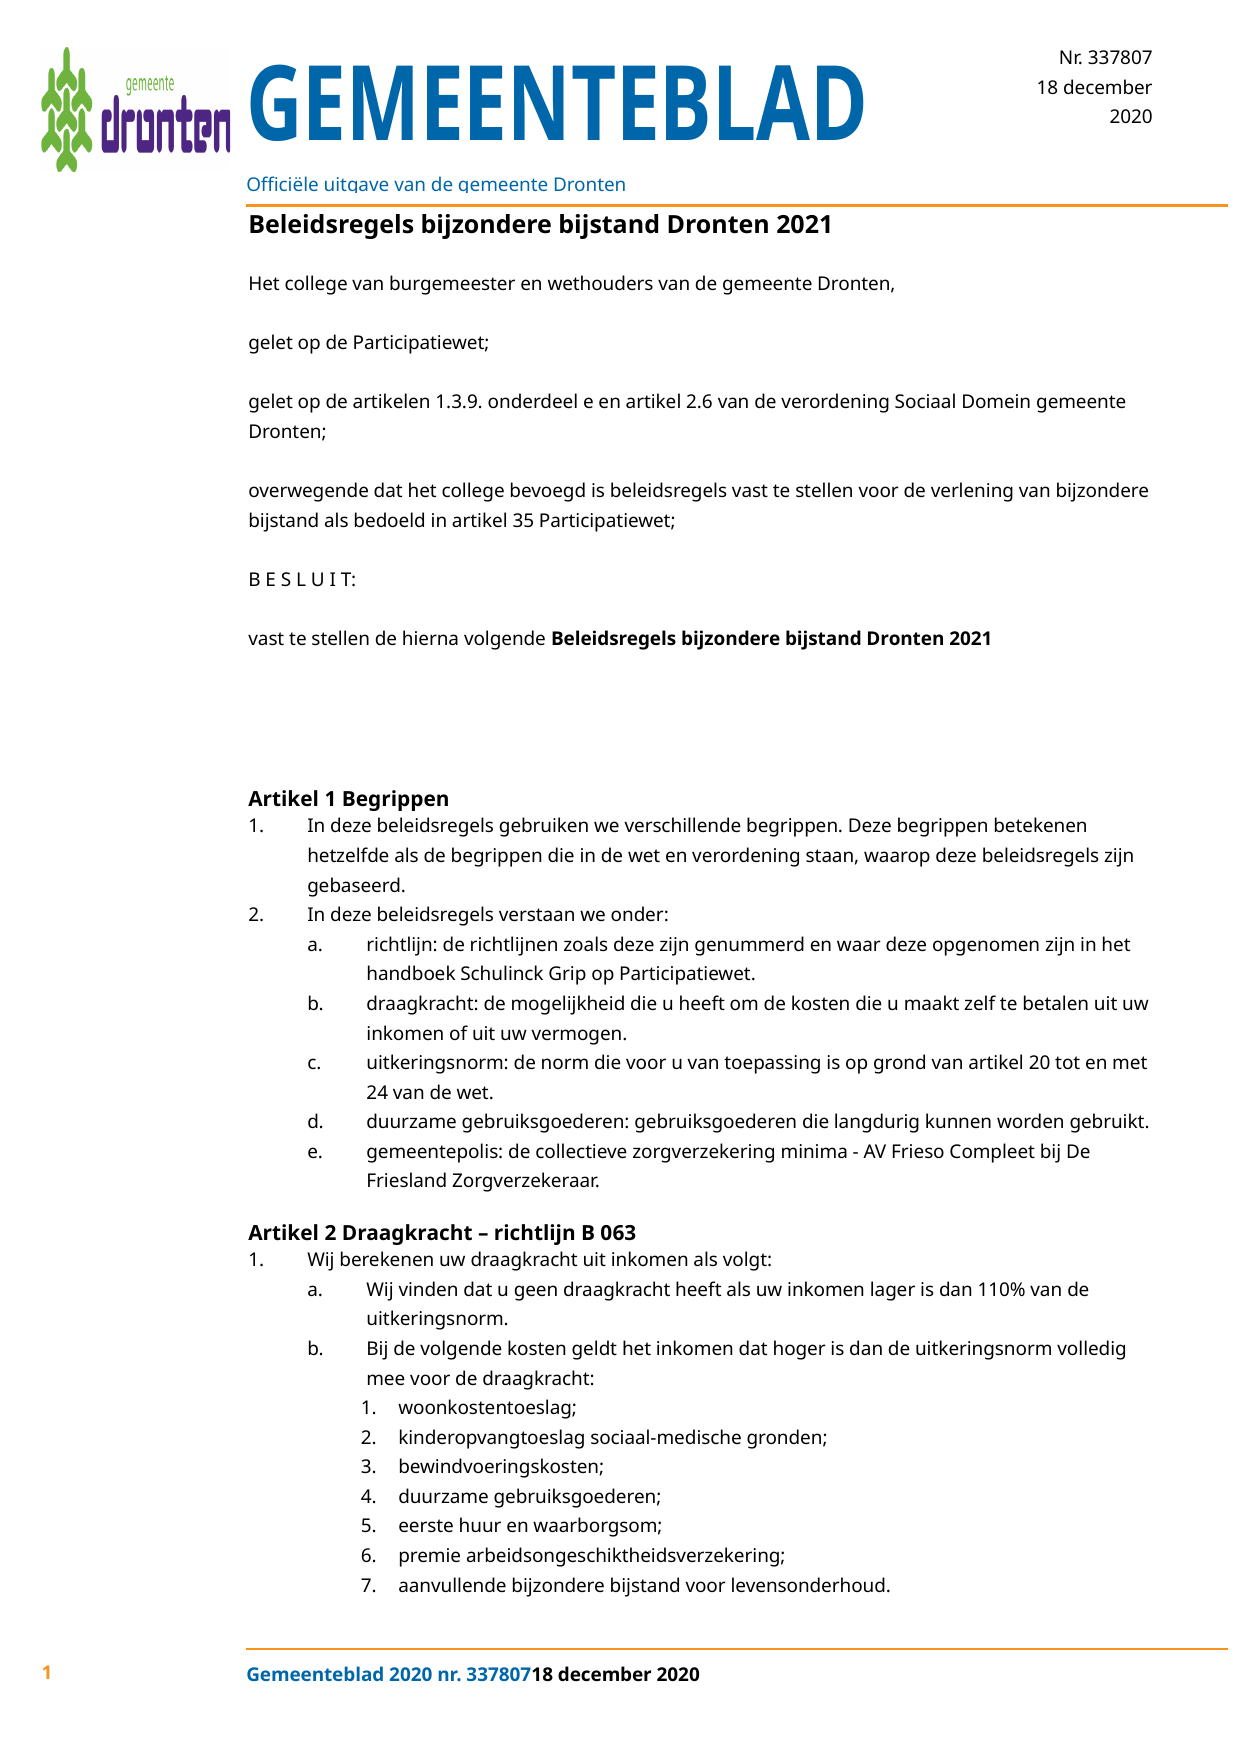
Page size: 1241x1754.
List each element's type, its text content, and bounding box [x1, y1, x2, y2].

list bewindvoeringskosten; [361, 1453, 1152, 1479]
list woonkostentoeslag; [361, 1394, 1152, 1420]
list aanvullende bijzondere bijstand voor levensonderhoud. [361, 1572, 1152, 1598]
list duurzame gebruiksgoederen: gebruiksgoederen die langdurig kunnen worden gebruikt. [307, 1108, 1152, 1134]
list duurzame gebruiksgoederen; [361, 1483, 1152, 1509]
text Het college van burgemeester en wethouders van de gemeente Dronten, [248, 270, 1152, 296]
picture [41, 47, 231, 172]
text Artikel 1 Begrippen [248, 784, 1152, 813]
text gelet op de Participatiewet; [248, 329, 1152, 355]
text Artikel 2 Draagkracht – richtlijn B 063 [248, 1218, 1152, 1246]
text gelet op de artikelen 1.3.9. onderdeel e en artikel 2.6 van de verordening Sociaal Domein gemeente Dronten; [248, 389, 1152, 444]
list premie arbeidsongeschiktheidsverzekering; [361, 1542, 1152, 1568]
list In deze beleidsregels gebruiken we verschillende begrippen. Deze begrippen betekenen hetzelfde als de begrippen die in de wet en verordening staan, waarop deze beleidsregels zijn gebaseerd. [248, 813, 1152, 897]
list Bij de volgende kosten geldt het inkomen dat hoger is dan de uitkeringsnorm volledig mee voor de draagkracht: [307, 1335, 1152, 1391]
list eerste huur en waarborgsom; [361, 1513, 1152, 1538]
text vast te stellen de hierna volgende Beleidsregels bijzondere bijstand Dronten 2021 [248, 625, 1152, 651]
list gemeentepolis: de collectieve zorgverzekering minima - AV Frieso Compleet bij De Friesland Zorgverzekeraar. [307, 1138, 1152, 1193]
list Wij vinden dat u geen draagkracht heeft als uw inkomen lager is dan 110% van de uitkeringsnorm. [307, 1276, 1152, 1331]
text B E S L U I T: [248, 566, 1152, 592]
text Beleidsregels bijzondere bijstand Dronten 2021 [248, 207, 1152, 241]
list draagkracht: de mogelijkheid die u heeft om de kosten die u maakt zelf te betalen uit uw inkomen of uit uw vermogen. [307, 990, 1152, 1045]
list kinderopvangtoeslag sociaal-medische gronden; [361, 1424, 1152, 1450]
list uitkeringsnorm: de norm die voor u van toepassing is op grond van artikel 20 tot en met 24 van de wet. [307, 1049, 1152, 1104]
list richtlijn: de richtlijnen zoals deze zijn genummerd en waar deze opgenomen zijn in het handboek Schulinck Grip op Participatiewet. [307, 931, 1152, 986]
list Wij berekenen uw draagkracht uit inkomen als volgt: [248, 1246, 1152, 1272]
text overwegende dat het college bevoegd is beleidsregels vast te stellen voor de verlening van bijzondere bijstand als bedoeld in artikel 35 Participatiewet; [248, 477, 1152, 533]
list In deze beleidsregels verstaan we onder: [248, 901, 1152, 927]
